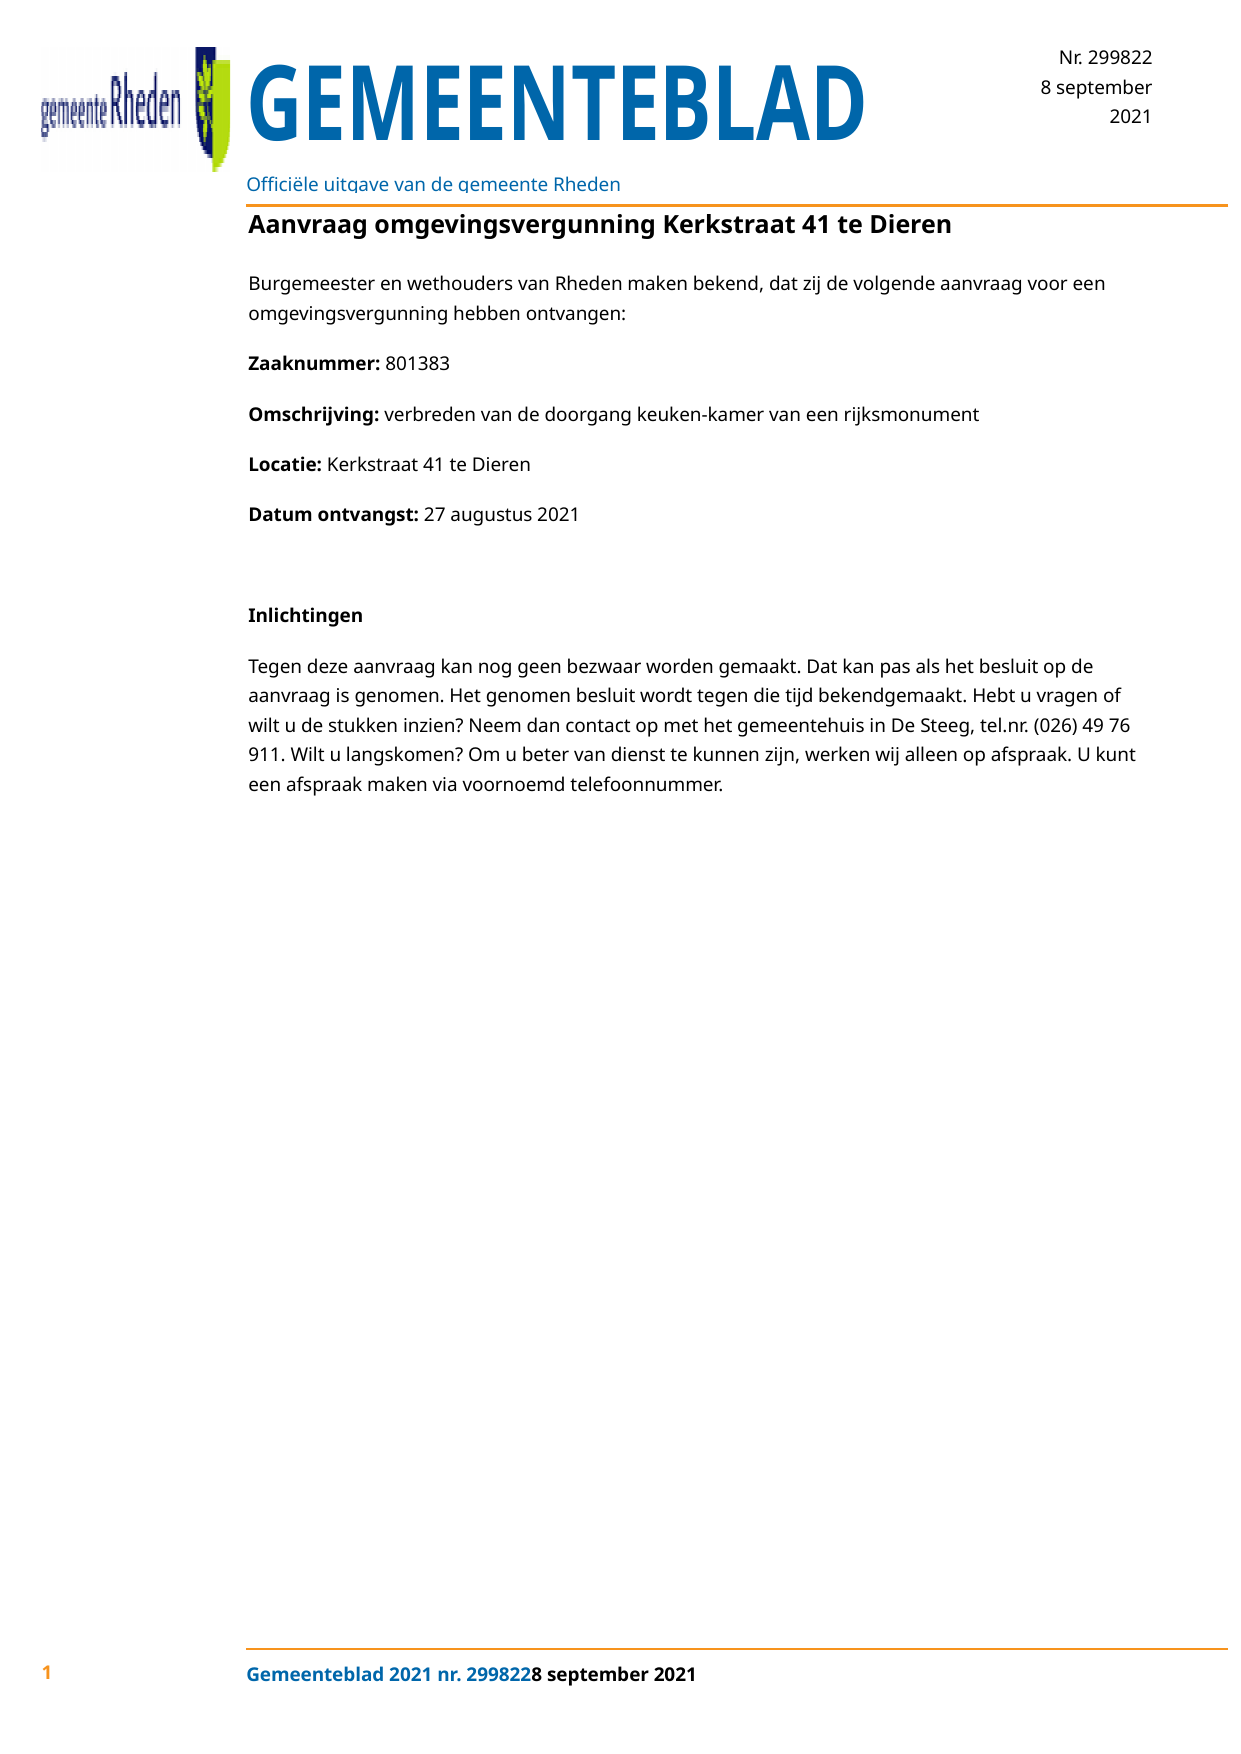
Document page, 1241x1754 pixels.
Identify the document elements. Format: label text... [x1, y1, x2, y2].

text Locatie: Kerkstraat 41 te Dieren [248, 451, 1152, 477]
text Aanvraag omgevingsvergunning Kerkstraat 41 te Dieren [248, 207, 1152, 241]
text Inlichtingen [248, 602, 1152, 628]
text Omschrijving: verbreden van de doorgang keuken-kamer van een rijksmonument [248, 401, 1152, 426]
text Tegen deze aanvraag kan nog geen bezwaar worden gemaakt. Dat kan pas als het besluit op de aanvraag is genomen. Het genomen besluit wordt tegen die tijd bekendgemaakt. Hebt u vragen of wilt u de stukken inzien? Neem dan contact op met het gemeentehuis in De Steeg, tel.nr. (026) 49 76 911. Wilt u langskomen? Om u beter van dienst te kunnen zijn, werken wij alleen op afspraak. U kunt een afspraak maken via voornoemd telefoonnummer. [248, 653, 1152, 797]
text Burgemeester en wethouders van Rheden maken bekend, dat zij de volgende aanvraag voor een omgevingsvergunning hebben ontvangen: [248, 270, 1152, 326]
text Datum ontvangst: 27 augustus 2021 [248, 502, 1152, 527]
picture [41, 47, 231, 172]
text Zaaknummer: 801383 [248, 350, 1152, 376]
